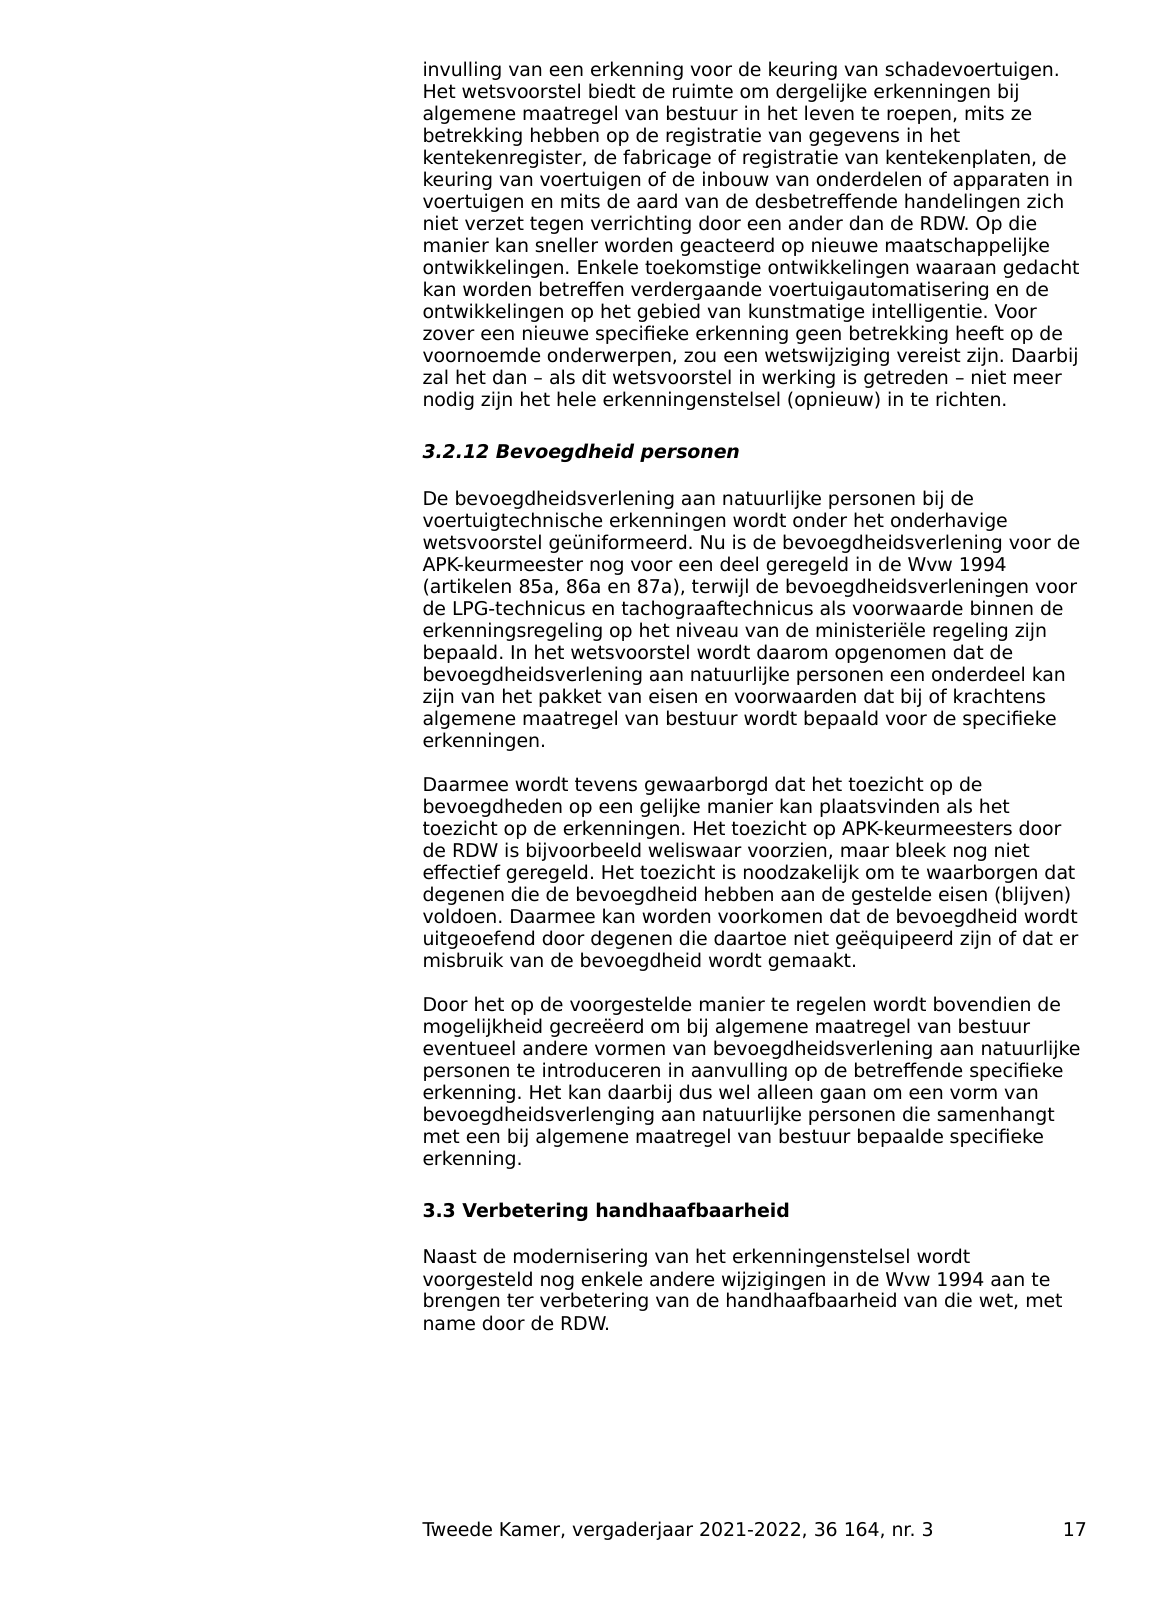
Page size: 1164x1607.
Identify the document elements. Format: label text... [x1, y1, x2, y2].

text Naast de modernisering van het erkenningenstelsel wordt voorgesteld nog enkele andere wijzigingen in de Wvw 1994 aan te brengen ter verbetering van de handhaafbaarheid van die wet, met name door de RDW. [422, 1246, 1087, 1334]
text Daarmee wordt tevens gewaarborgd dat het toezicht op de bevoegdheden op een gelijke manier kan plaatsvinden als het toezicht op de erkenningen. Het toezicht op APK-keurmeesters door de RDW is bijvoorbeeld weliswaar voorzien, maar bleek nog niet effectief geregeld. Het toezicht is noodzakelijk om te waarborgen dat degenen die de bevoegdheid hebben aan de gestelde eisen (blijven) voldoen. Daarmee kan worden voorkomen dat de bevoegdheid wordt uitgeoefend door degenen die daartoe niet geëquipeerd zijn of dat er misbruik van de bevoegdheid wordt gemaakt. [422, 774, 1087, 971]
text Door het op de voorgestelde manier te regelen wordt bovendien de mogelijkheid gecreëerd om bij algemene maatregel van bestuur eventueel andere vormen van bevoegdheidsverlening aan natuurlijke personen te introduceren in aanvulling op de betreffende specifieke erkenning. Het kan daarbij dus wel alleen gaan om een vorm van bevoegdheidsverlenging aan natuurlijke personen die samenhangt met een bij algemene maatregel van bestuur bepaalde specifieke erkenning. [422, 994, 1087, 1169]
text invulling van een erkenning voor de keuring van schadevoertuigen. Het wetsvoorstel biedt de ruimte om dergelijke erkenningen bij algemene maatregel van bestuur in het leven te roepen, mits ze betrekking hebben op de registratie van gegevens in het kentekenregister, de fabricage of registratie van kentekenplaten, de keuring van voertuigen of de inbouw van onderdelen of apparaten in voertuigen en mits de aard van de desbetreffende handelingen zich niet verzet tegen verrichting door een ander dan de RDW. Op die manier kan sneller worden geacteerd op nieuwe maatschappelijke ontwikkelingen. Enkele toekomstige ontwikkelingen waaraan gedacht kan worden betreffen verdergaande voertuigautomatisering en de ontwikkelingen op het gebied van kunstmatige intelligentie. Voor zover een nieuwe specifieke erkenning geen betrekking heeft op de voornoemde onderwerpen, zou een wetswijziging vereist zijn. Daarbij zal het dan – als dit wetsvoorstel in werking is getreden – niet meer nodig zijn het hele erkenningenstelsel (opnieuw) in te richten. [422, 59, 1087, 411]
text De bevoegdheidsverlening aan natuurlijke personen bij de voertuigtechnische erkenningen wordt onder het onderhavige wetsvoorstel geüniformeerd. Nu is de bevoegdheidsverlening voor de APK-keurmeester nog voor een deel geregeld in de Wvw 1994 (artikelen 85a, 86a en 87a), terwijl de bevoegdheidsverleningen voor de LPG-technicus en tachograaftechnicus als voorwaarde binnen de erkenningsregeling op het niveau van de ministeriële regeling zijn bepaald. In het wetsvoorstel wordt daarom opgenomen dat de bevoegdheidsverlening aan natuurlijke personen een onderdeel kan zijn van het pakket van eisen en voorwaarden dat bij of krachtens algemene maatregel van bestuur wordt bepaald voor de specifieke erkenningen. [422, 488, 1087, 751]
subtitle 3.2.12 Bevoegdheid personen [422, 441, 1087, 463]
subtitle 3.3 Verbetering handhaafbaarheid [422, 1199, 1087, 1221]
